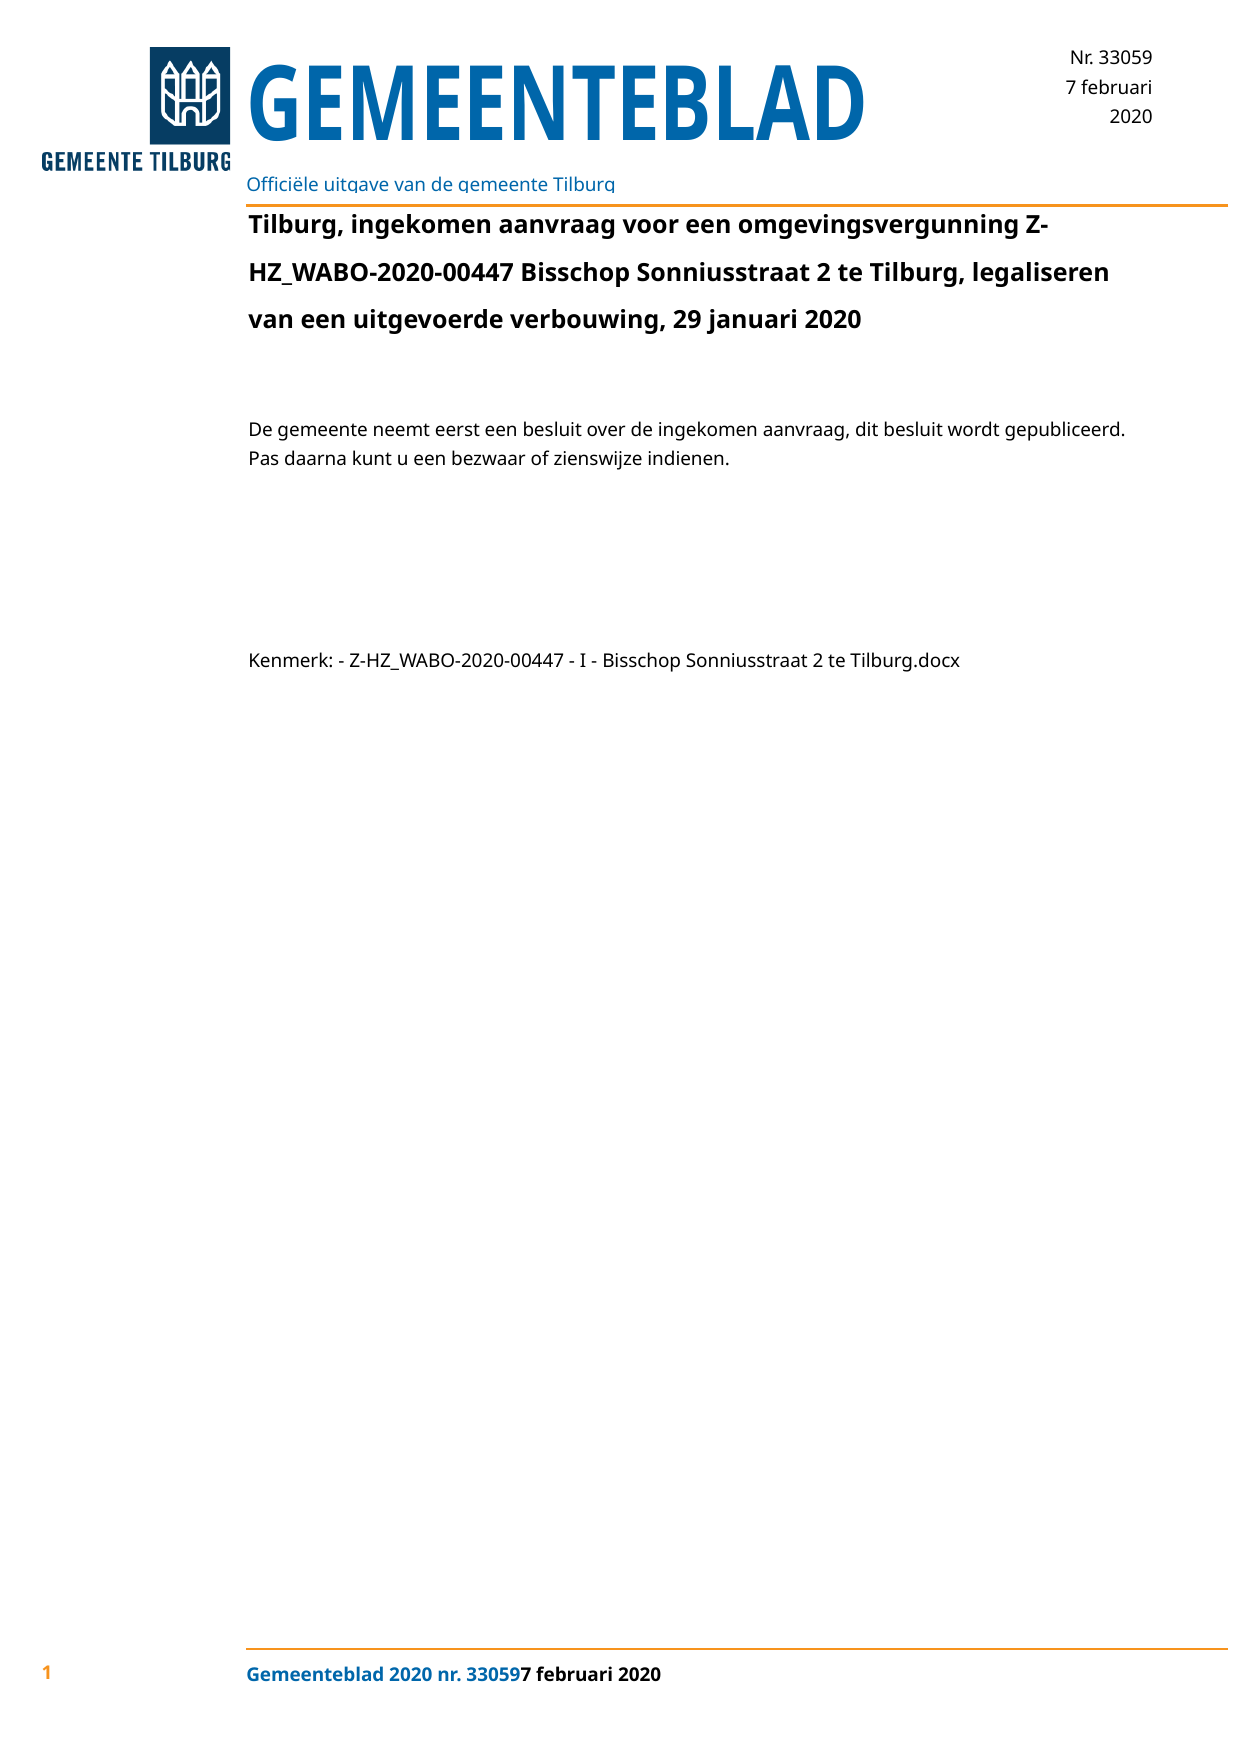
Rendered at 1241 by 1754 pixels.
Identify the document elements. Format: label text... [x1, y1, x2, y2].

text Kenmerk: - Z-HZ_WABO-2020-00447 - I - Bisschop Sonniusstraat 2 te Tilburg.docx [248, 647, 1152, 673]
picture [41, 47, 231, 172]
text Tilburg, ingekomen aanvraag voor een omgevingsvergunning Z-HZ_WABO-2020-00447 Bisschop Sonniusstraat 2 te Tilburg, legaliseren van een uitgevoerde verbouwing, 29 januari 2020 [248, 207, 1152, 336]
text De gemeente neemt eerst een besluit over de ingekomen aanvraag, dit besluit wordt gepubliceerd. Pas daarna kunt u een bezwaar of zienswijze indienen. [248, 416, 1152, 471]
